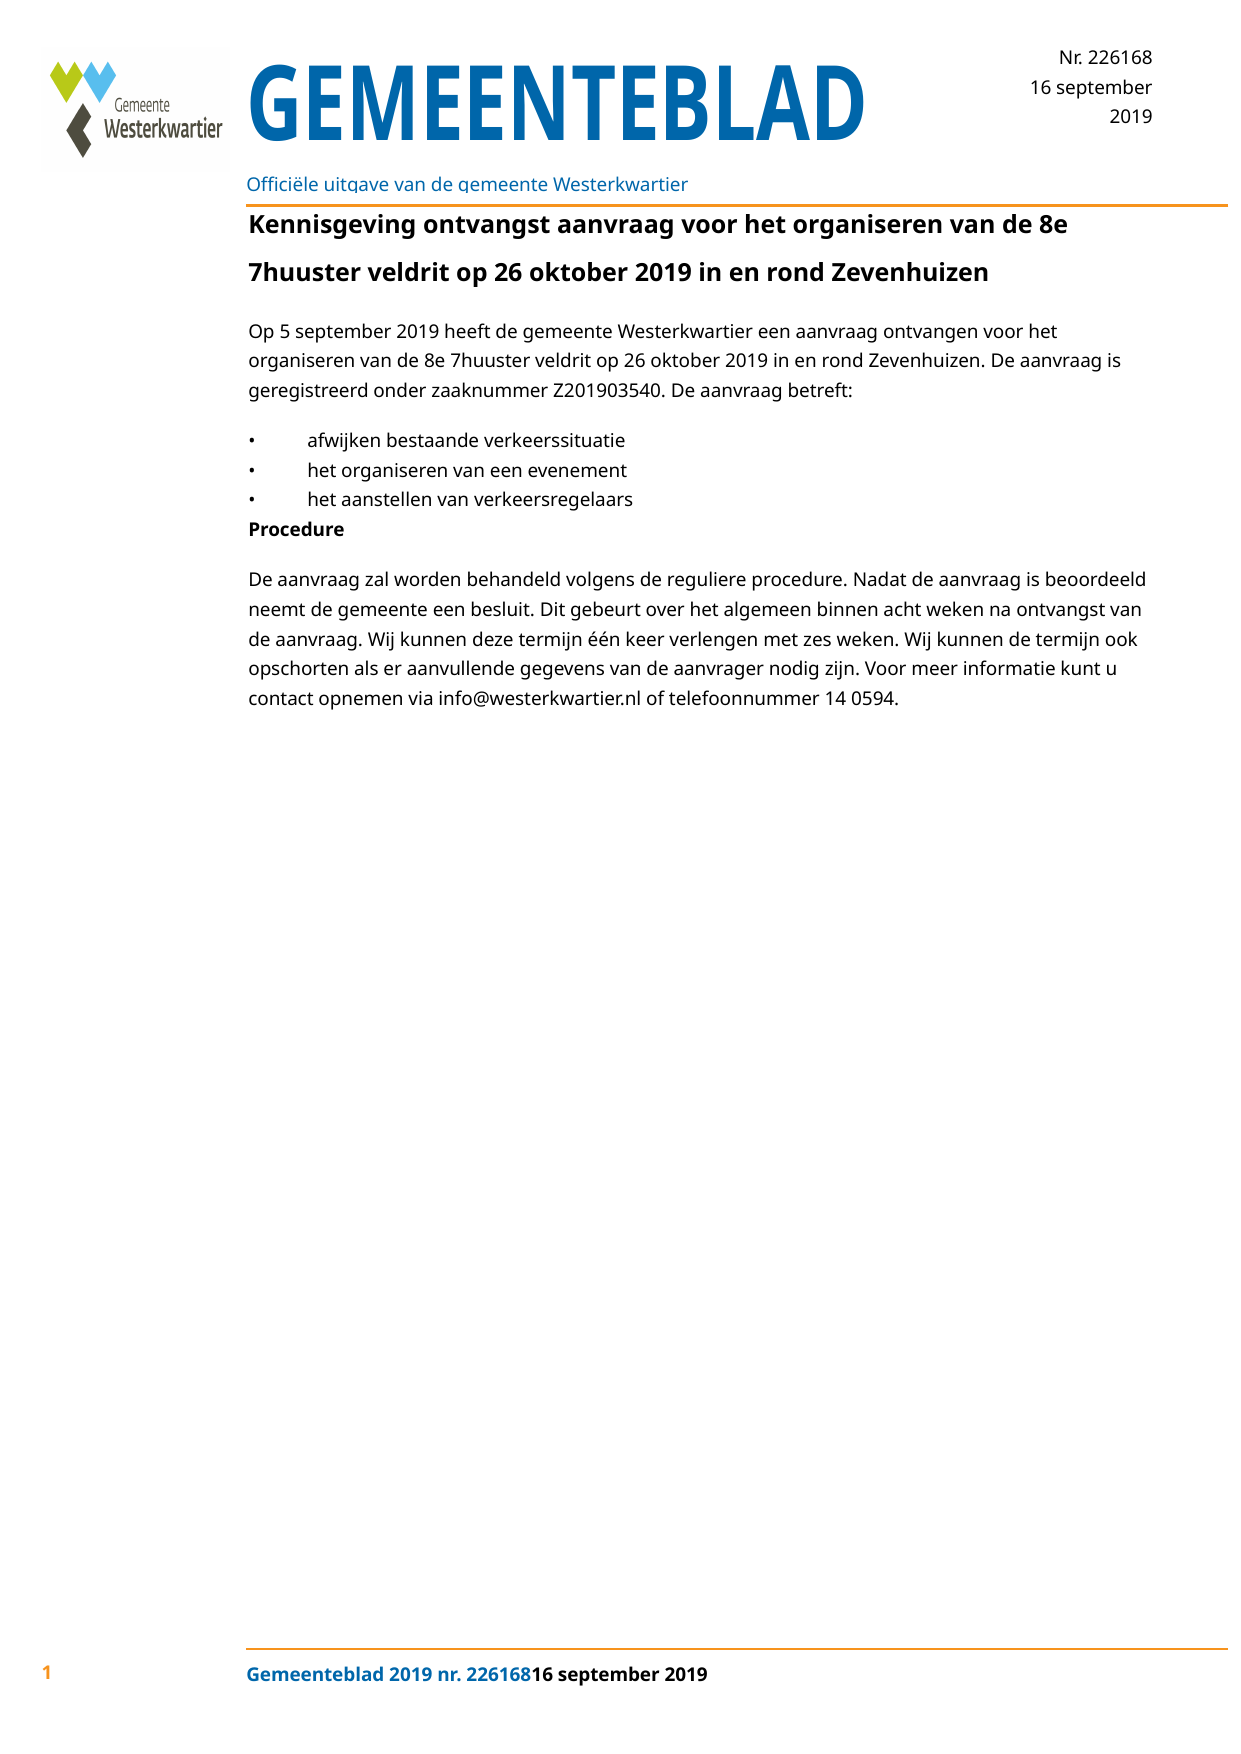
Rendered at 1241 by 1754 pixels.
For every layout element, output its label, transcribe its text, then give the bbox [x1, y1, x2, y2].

text Kennisgeving ontvangst aanvraag voor het organiseren van de 8e 7huuster veldrit op 26 oktober 2019 in en rond Zevenhuizen [248, 207, 1152, 288]
text Procedure [248, 516, 1152, 542]
list het aanstellen van verkeersregelaars [248, 487, 1152, 512]
text De aanvraag zal worden behandeld volgens de reguliere procedure. Nadat de aanvraag is beoordeeld neemt de gemeente een besluit. Dit gebeurt over het algemeen binnen acht weken na ontvangst van de aanvraag. Wij kunnen deze termijn één keer verlengen met zes weken. Wij kunnen de termijn ook opschorten als er aanvullende gegevens van de aanvrager nodig zijn. Voor meer informatie kunt u contact opnemen via info@westerkwartier.nl of telefoonnummer 14 0594. [248, 567, 1152, 711]
text Op 5 september 2019 heeft de gemeente Westerkwartier een aanvraag ontvangen voor het organiseren van de 8e 7huuster veldrit op 26 oktober 2019 in en rond Zevenhuizen. De aanvraag is geregistreerd onder zaaknummer Z201903540. De aanvraag betreft: [248, 318, 1152, 403]
list afwijken bestaande verkeerssituatie [248, 427, 1152, 453]
picture [41, 47, 231, 172]
list het organiseren van een evenement [248, 457, 1152, 483]
